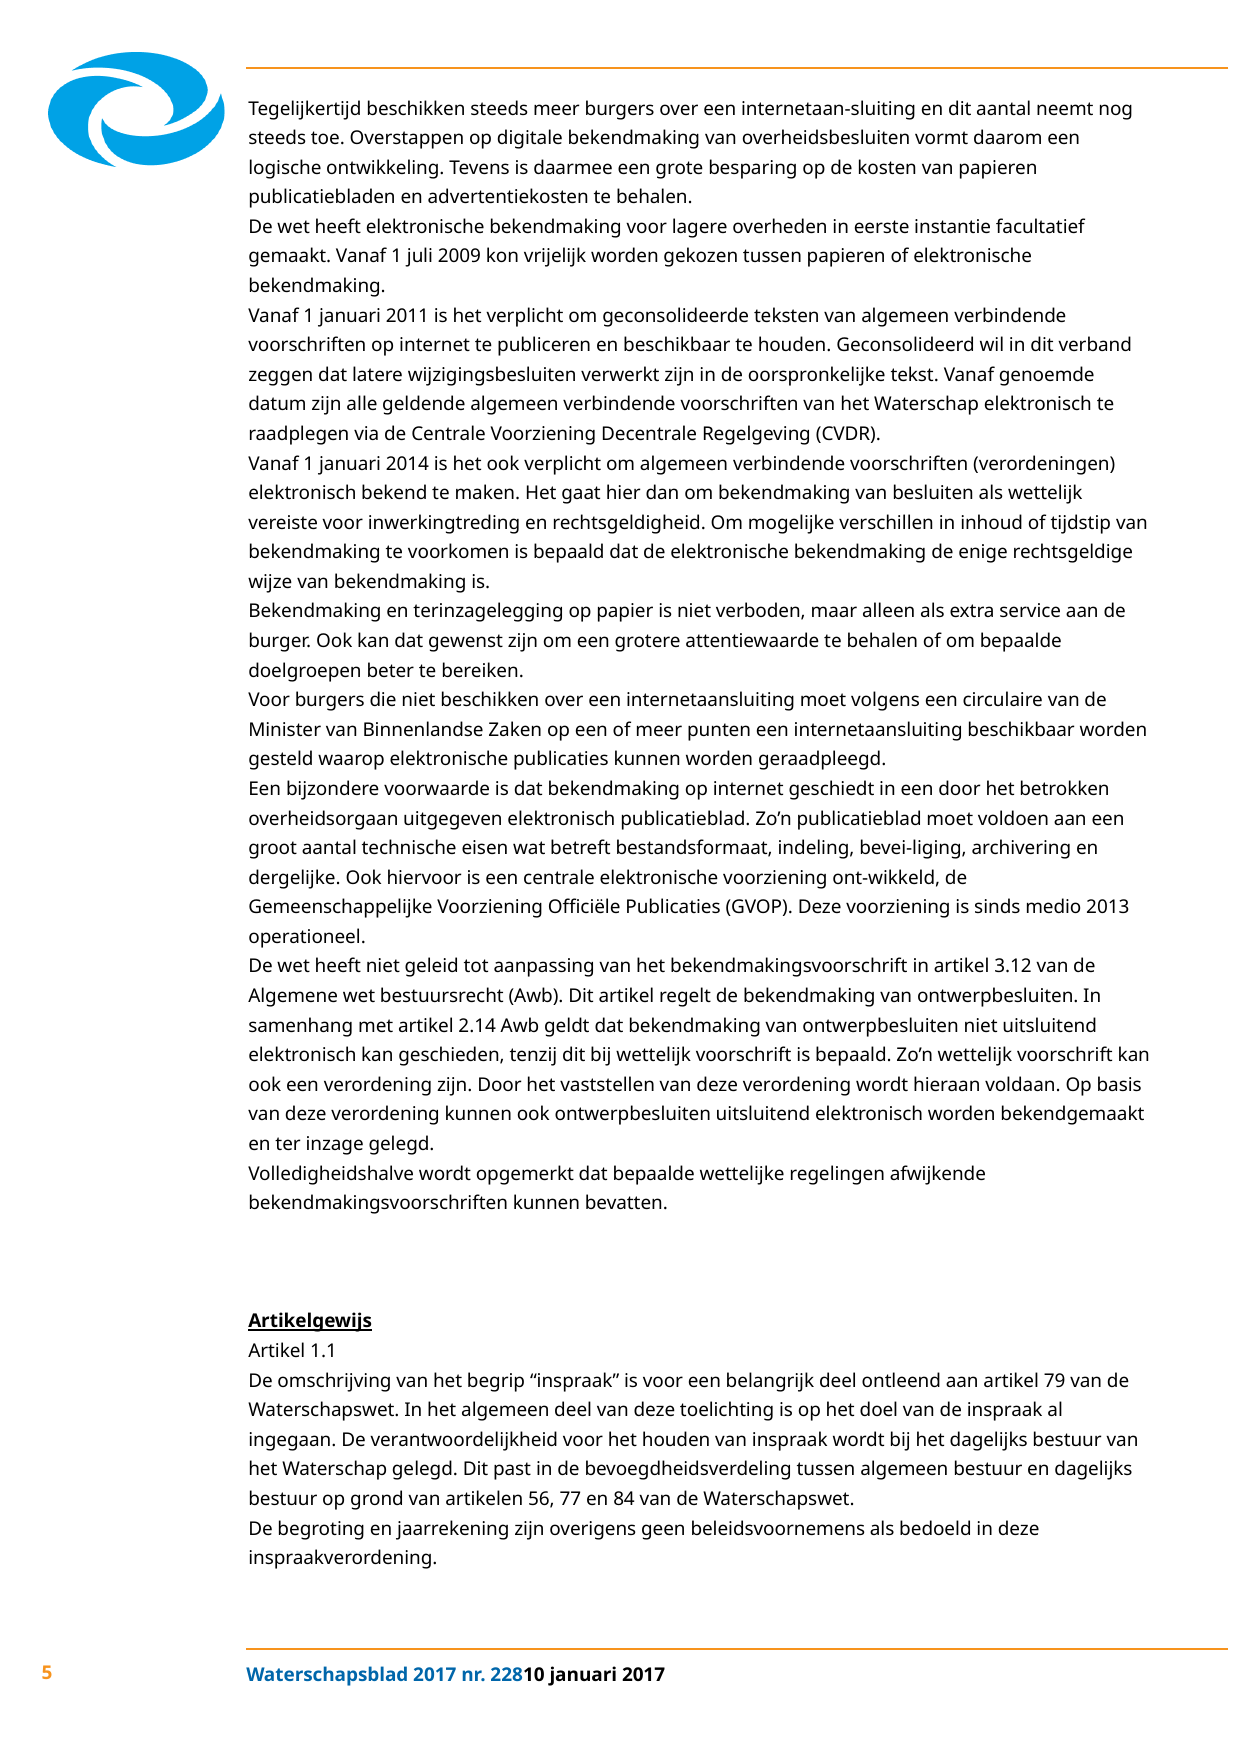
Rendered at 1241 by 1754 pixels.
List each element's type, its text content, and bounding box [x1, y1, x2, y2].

text Artikel 1.1 [248, 1337, 1152, 1363]
text De wet heeft niet geleid tot aanpassing van het bekendmakingsvoorschrift in artikel 3.12 van de Algemene wet bestuursrecht (Awb). Dit artikel regelt de bekendmaking van ontwerpbesluiten. In samenhang met artikel 2.14 Awb geldt dat bekendmaking van ontwerpbesluiten niet uitsluitend elektronisch kan geschieden, tenzij dit bij wettelijk voorschrift is bepaald. Zo’n wettelijk voorschrift kan ook een verordening zijn. Door het vaststellen van deze verordening wordt hieraan voldaan. Op basis van deze verordening kunnen ook ontwerpbesluiten uitsluitend elektronisch worden bekendgemaakt en ter inzage gelegd. [248, 953, 1152, 1156]
text Vanaf 1 januari 2011 is het verplicht om geconsolideerde teksten van algemeen verbindende voorschriften op internet te publiceren en beschikbaar te houden. Geconsolideerd wil in dit verband zeggen dat latere wijzigingsbesluiten verwerkt zijn in de oorspronkelijke tekst. Vanaf genoemde datum zijn alle geldende algemeen verbindende voorschriften van het Waterschap elektronisch te raadplegen via de Centrale Voorziening Decentrale Regelgeving (CVDR). [248, 302, 1152, 446]
text Bekendmaking en terinzagelegging op papier is niet verboden, maar alleen als extra service aan de burger. Ook kan dat gewenst zijn om een grotere attentiewaarde te behalen of om bepaalde doelgroepen beter te bereiken. [248, 598, 1152, 683]
text Artikelgewijs [248, 1308, 1152, 1333]
text Volledigheidshalve wordt opgemerkt dat bepaalde wettelijke regelingen afwijkende bekendmakingsvoorschriften kunnen bevatten. [248, 1160, 1152, 1215]
text De wet heeft elektronische bekendmaking voor lagere overheden in eerste instantie facultatief gemaakt. Vanaf 1 juli 2009 kon vrijelijk worden gekozen tussen papieren of elektronische bekendmaking. [248, 213, 1152, 298]
text De omschrijving van het begrip “inspraak” is voor een belangrijk deel ontleend aan artikel 79 van de Waterschapswet. In het algemeen deel van deze toelichting is op het doel van de inspraak al ingegaan. De verantwoordelijkheid voor het houden van inspraak wordt bij het dagelijks bestuur van het Waterschap gelegd. Dit past in de bevoegdheidsverdeling tussen algemeen bestuur en dagelijks bestuur op grond van artikelen 56, 77 en 84 van de Waterschapswet. [248, 1367, 1152, 1511]
text Een bijzondere voorwaarde is dat bekendmaking op internet geschiedt in een door het betrokken overheidsorgaan uitgegeven elektronisch publicatieblad. Zo’n publicatieblad moet voldoen aan een groot aantal technische eisen wat betreft bestandsformaat, indeling, bevei-liging, archivering en dergelijke. Ook hiervoor is een centrale elektronische voorziening ont-wikkeld, de Gemeenschappelijke Voorziening Officiële Publicaties (GVOP). Deze voorziening is sinds medio 2013 operationeel. [248, 775, 1152, 949]
text Tegelijkertijd beschikken steeds meer burgers over een internetaan-sluiting en dit aantal neemt nog steeds toe. Overstappen op digitale bekendmaking van overheidsbesluiten vormt daarom een logische ontwikkeling. Tevens is daarmee een grote besparing op de kosten van papieren publicatiebladen en advertentiekosten te behalen. [248, 95, 1152, 209]
text De begroting en jaarrekening zijn overigens geen beleidsvoornemens als bedoeld in deze inspraakverordening. [248, 1515, 1152, 1570]
picture [41, 47, 231, 172]
text Vanaf 1 januari 2014 is het ook verplicht om algemeen verbindende voorschriften (verordeningen) elektronisch bekend te maken. Het gaat hier dan om bekendmaking van besluiten als wettelijk vereiste voor inwerkingtreding en rechtsgeldigheid. Om mogelijke verschillen in inhoud of tijdstip van bekendmaking te voorkomen is bepaald dat de elektronische bekendmaking de enige rechtsgeldige wijze van bekendmaking is. [248, 450, 1152, 594]
text Voor burgers die niet beschikken over een internetaansluiting moet volgens een circulaire van de Minister van Binnenlandse Zaken op een of meer punten een internetaansluiting beschikbaar worden gesteld waarop elektronische publicaties kunnen worden geraadpleegd. [248, 686, 1152, 771]
